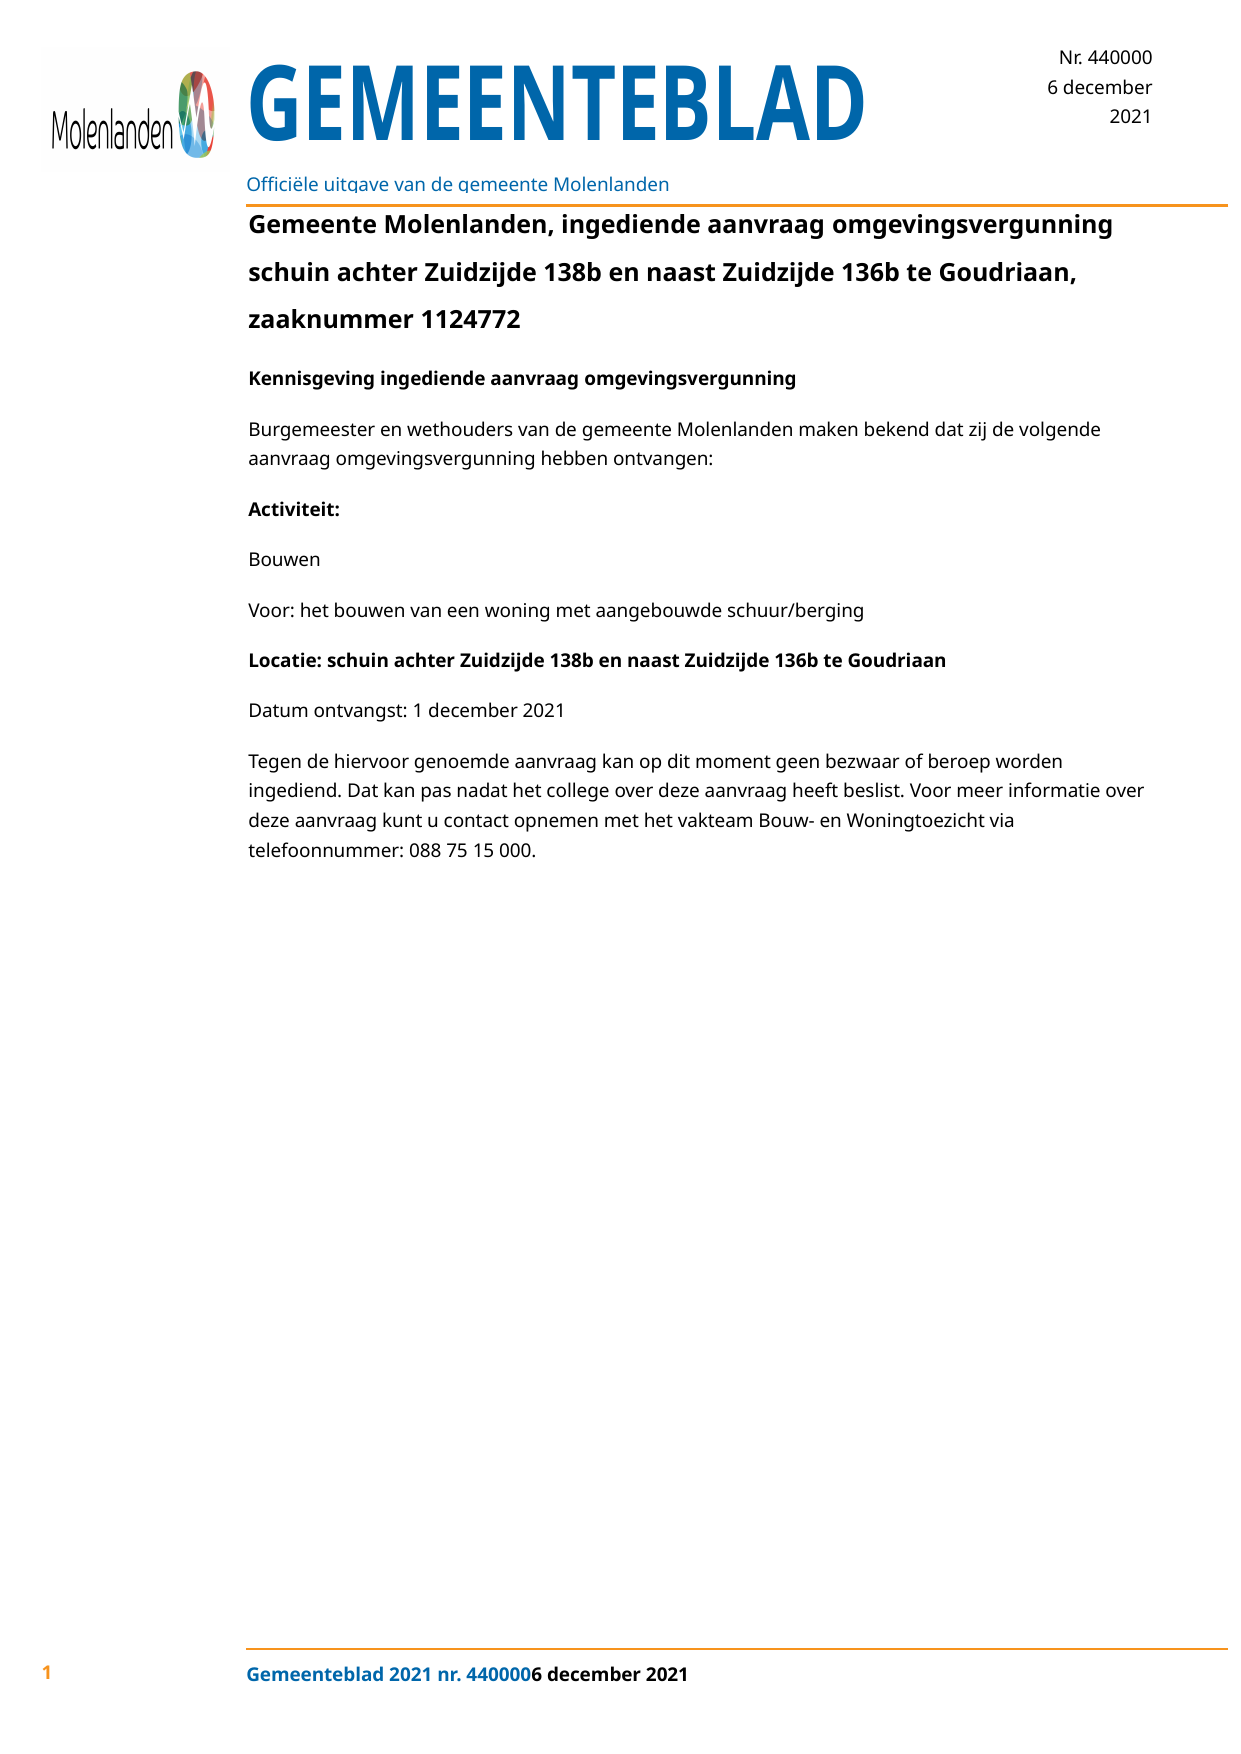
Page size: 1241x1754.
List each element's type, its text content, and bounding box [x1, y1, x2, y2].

text Gemeente Molenlanden, ingediende aanvraag omgevingsvergunning schuin achter Zuidzijde 138b en naast Zuidzijde 136b te Goudriaan, zaaknummer 1124772 [248, 207, 1152, 336]
text Tegen de hiervoor genoemde aanvraag kan op dit moment geen bezwaar of beroep worden ingediend. Dat kan pas nadat het college over deze aanvraag heeft beslist. Voor meer informatie over deze aanvraag kunt u contact opnemen met het vakteam Bouw- en Woningtoezicht via telefoonnummer: 088 75 15 000. [248, 748, 1152, 862]
text Burgemeester en wethouders van de gemeente Molenlanden maken bekend dat zij de volgende aanvraag omgevingsvergunning hebben ontvangen: [248, 416, 1152, 471]
text Kennisgeving ingediende aanvraag omgevingsvergunning [248, 366, 1152, 391]
text Voor: het bouwen van een woning met aangebouwde schuur/berging [248, 597, 1152, 622]
text Locatie: schuin achter Zuidzijde 138b en naast Zuidzijde 136b te Goudriaan [248, 647, 1152, 673]
picture [41, 47, 231, 172]
text Bouwen [248, 546, 1152, 572]
text Datum ontvangst: 1 december 2021 [248, 698, 1152, 723]
text Activiteit: [248, 496, 1152, 522]
